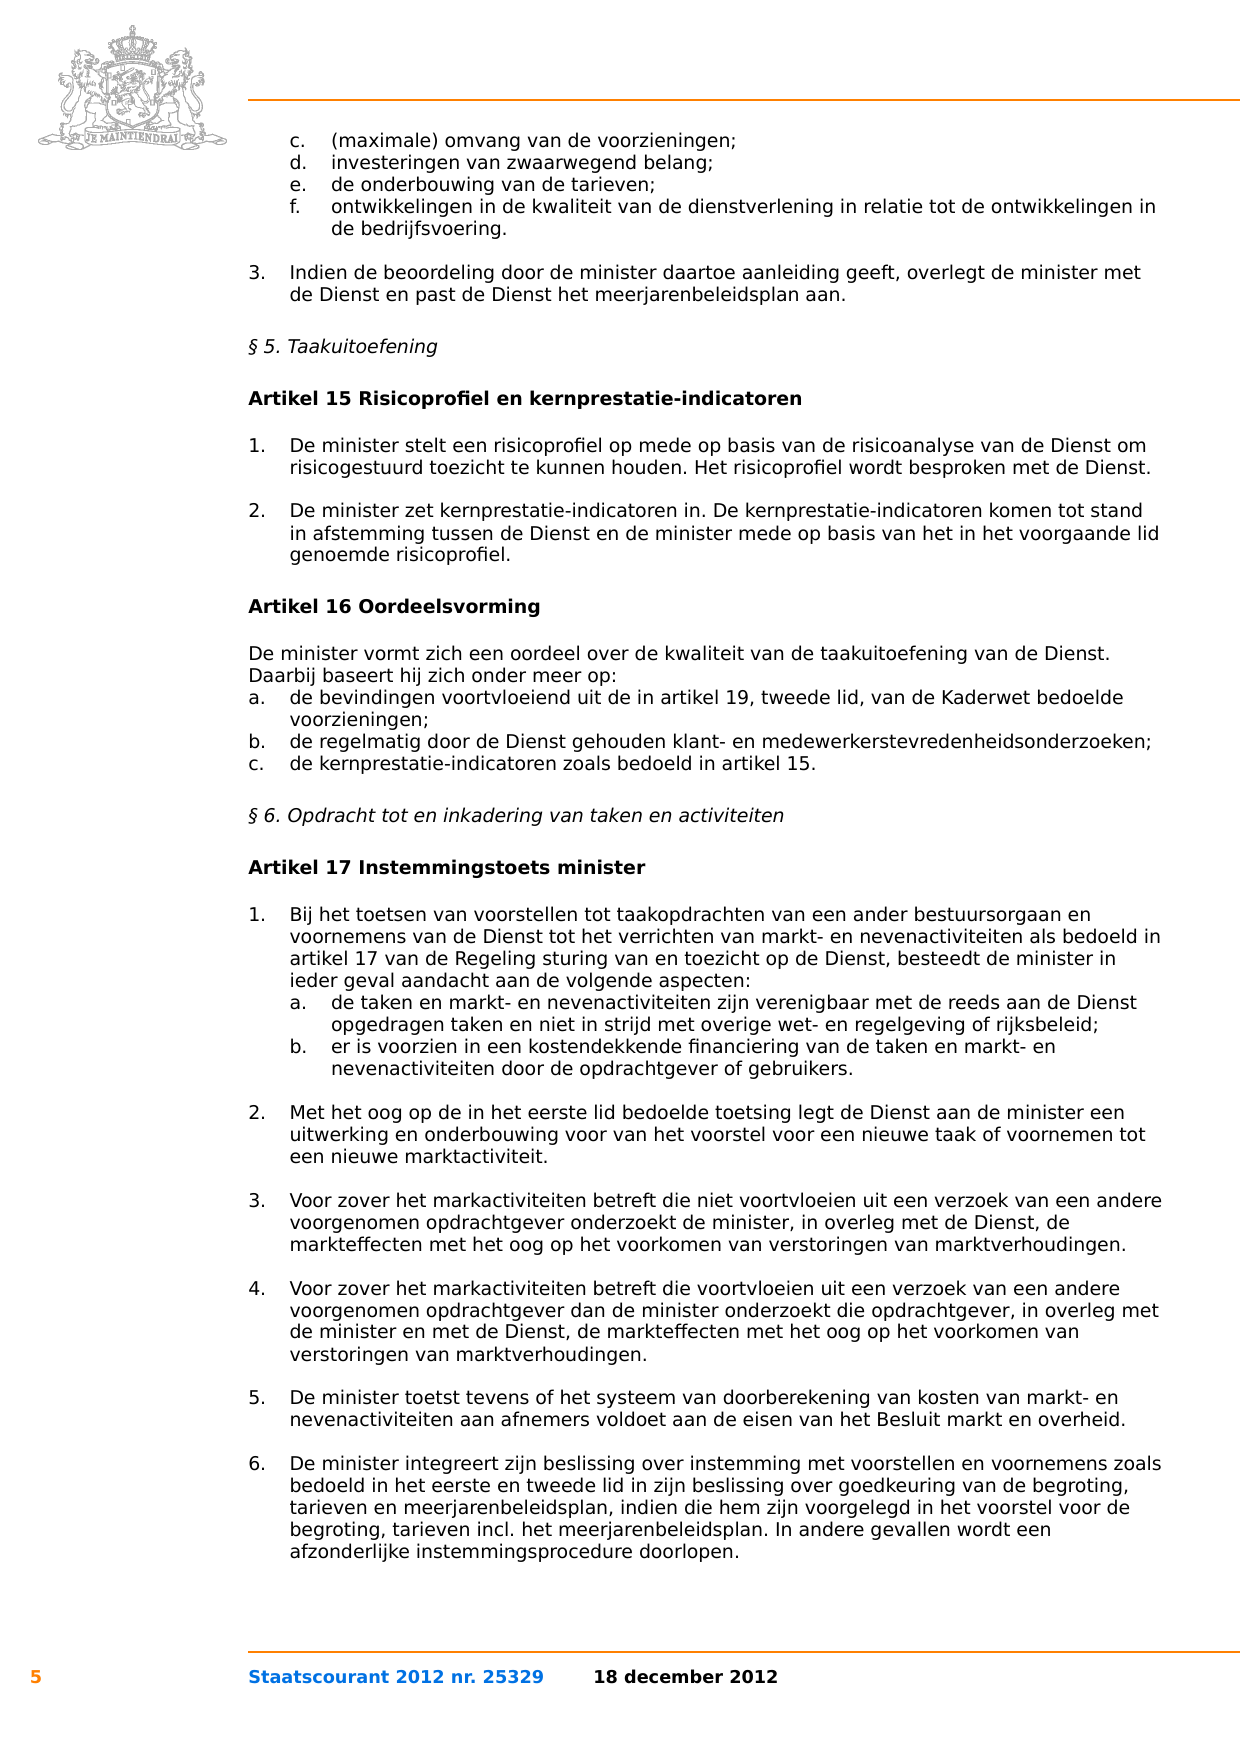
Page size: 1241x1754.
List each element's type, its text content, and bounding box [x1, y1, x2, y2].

text 3. Indien de beoordeling door de minister daartoe aanleiding geeft, overlegt de minister met de Dienst en past de Dienst het meerjarenbeleidsplan aan. [248, 262, 1163, 306]
text d. investeringen van zwaarwegend belang; [289, 152, 1163, 174]
text b. er is voorzien in een kostendekkende financiering van de taken en markt- en nevenactiviteiten door de opdrachtgever of gebruikers. [289, 1036, 1163, 1080]
text c. de kernprestatie-indicatoren zoals bedoeld in artikel 15. [248, 753, 1163, 775]
subtitle Artikel 16 Oordeelsvorming [248, 596, 1163, 618]
text e. de onderbouwing van de tarieven; [289, 174, 1163, 196]
text 6. De minister integreert zijn beslissing over instemming met voorstellen en voornemens zoals bedoeld in het eerste en tweede lid in zijn beslissing over goedkeuring van de begroting, tarieven en meerjarenbeleidsplan, indien die hem zijn voorgelegd in het voorstel voor de begroting, tarieven incl. het meerjarenbeleidsplan. In andere gevallen wordt een afzonderlijke instemmingsprocedure doorlopen. [248, 1453, 1163, 1563]
text b. de regelmatig door de Dienst gehouden klant- en medewerkerstevredenheidsonderzoeken; [248, 731, 1163, 753]
picture [38, 25, 227, 150]
text a. de bevindingen voortvloeiend uit de in artikel 19, tweede lid, van de Kaderwet bedoelde voorzieningen; [248, 687, 1163, 731]
text 4. Voor zover het markactiviteiten betreft die voortvloeien uit een verzoek van een andere voorgenomen opdrachtgever dan de minister onderzoekt die opdrachtgever, in overleg met de minister en met de Dienst, de markteffecten met het oog op het voorkomen van verstoringen van marktverhoudingen. [248, 1277, 1163, 1365]
text c. (maximale) omvang van de voorzieningen; [289, 130, 1163, 152]
text 1. De minister stelt een risicoprofiel op mede op basis van de risicoanalyse van de Dienst om risicogestuurd toezicht te kunnen houden. Het risicoprofiel wordt besproken met de Dienst. [248, 434, 1163, 478]
text 2. De minister zet kernprestatie-indicatoren in. De kernprestatie-indicatoren komen tot stand in afstemming tussen de Dienst en de minister mede op basis van het in het voorgaande lid genoemde risicoprofiel. [248, 500, 1163, 566]
text 5. De minister toetst tevens of het systeem van doorberekening van kosten van markt- en nevenactiviteiten aan afnemers voldoet aan de eisen van het Besluit markt en overheid. [248, 1387, 1163, 1431]
subtitle § 6. Opdracht tot en inkadering van taken en activiteiten [248, 805, 1163, 827]
text 2. Met het oog op de in het eerste lid bedoelde toetsing legt de Dienst aan de minister een uitwerking en onderbouwing voor van het voorstel voor een nieuwe taak of voornemen tot een nieuwe marktactiviteit. [248, 1102, 1163, 1168]
text 1. Bij het toetsen van voorstellen tot taakopdrachten van een ander bestuursorgaan en voornemens van de Dienst tot het verrichten van markt- en nevenactiviteiten als bedoeld in artikel 17 van de Regeling sturing van en toezicht op de Dienst, besteedt de minister in ieder geval aandacht aan de volgende aspecten: [248, 904, 1163, 992]
text De minister vormt zich een oordeel over de kwaliteit van de taakuitoefening van de Dienst. Daarbij baseert hij zich onder meer op: [248, 643, 1163, 687]
text f. ontwikkelingen in de kwaliteit van de dienstverlening in relatie tot de ontwikkelingen in de bedrijfsvoering. [289, 196, 1163, 240]
text 3. Voor zover het markactiviteiten betreft die niet voortvloeien uit een verzoek van een andere voorgenomen opdrachtgever onderzoekt de minister, in overleg met de Dienst, de markteffecten met het oog op het voorkomen van verstoringen van marktverhoudingen. [248, 1190, 1163, 1256]
subtitle Artikel 17 Instemmingstoets minister [248, 857, 1163, 879]
subtitle Artikel 15 Risicoprofiel en kernprestatie-indicatoren [248, 388, 1163, 409]
subtitle § 5. Taakuitoefening [248, 336, 1163, 358]
text a. de taken en markt- en nevenactiviteiten zijn verenigbaar met de reeds aan de Dienst opgedragen taken en niet in strijd met overige wet- en regelgeving of rijksbeleid; [289, 992, 1163, 1036]
